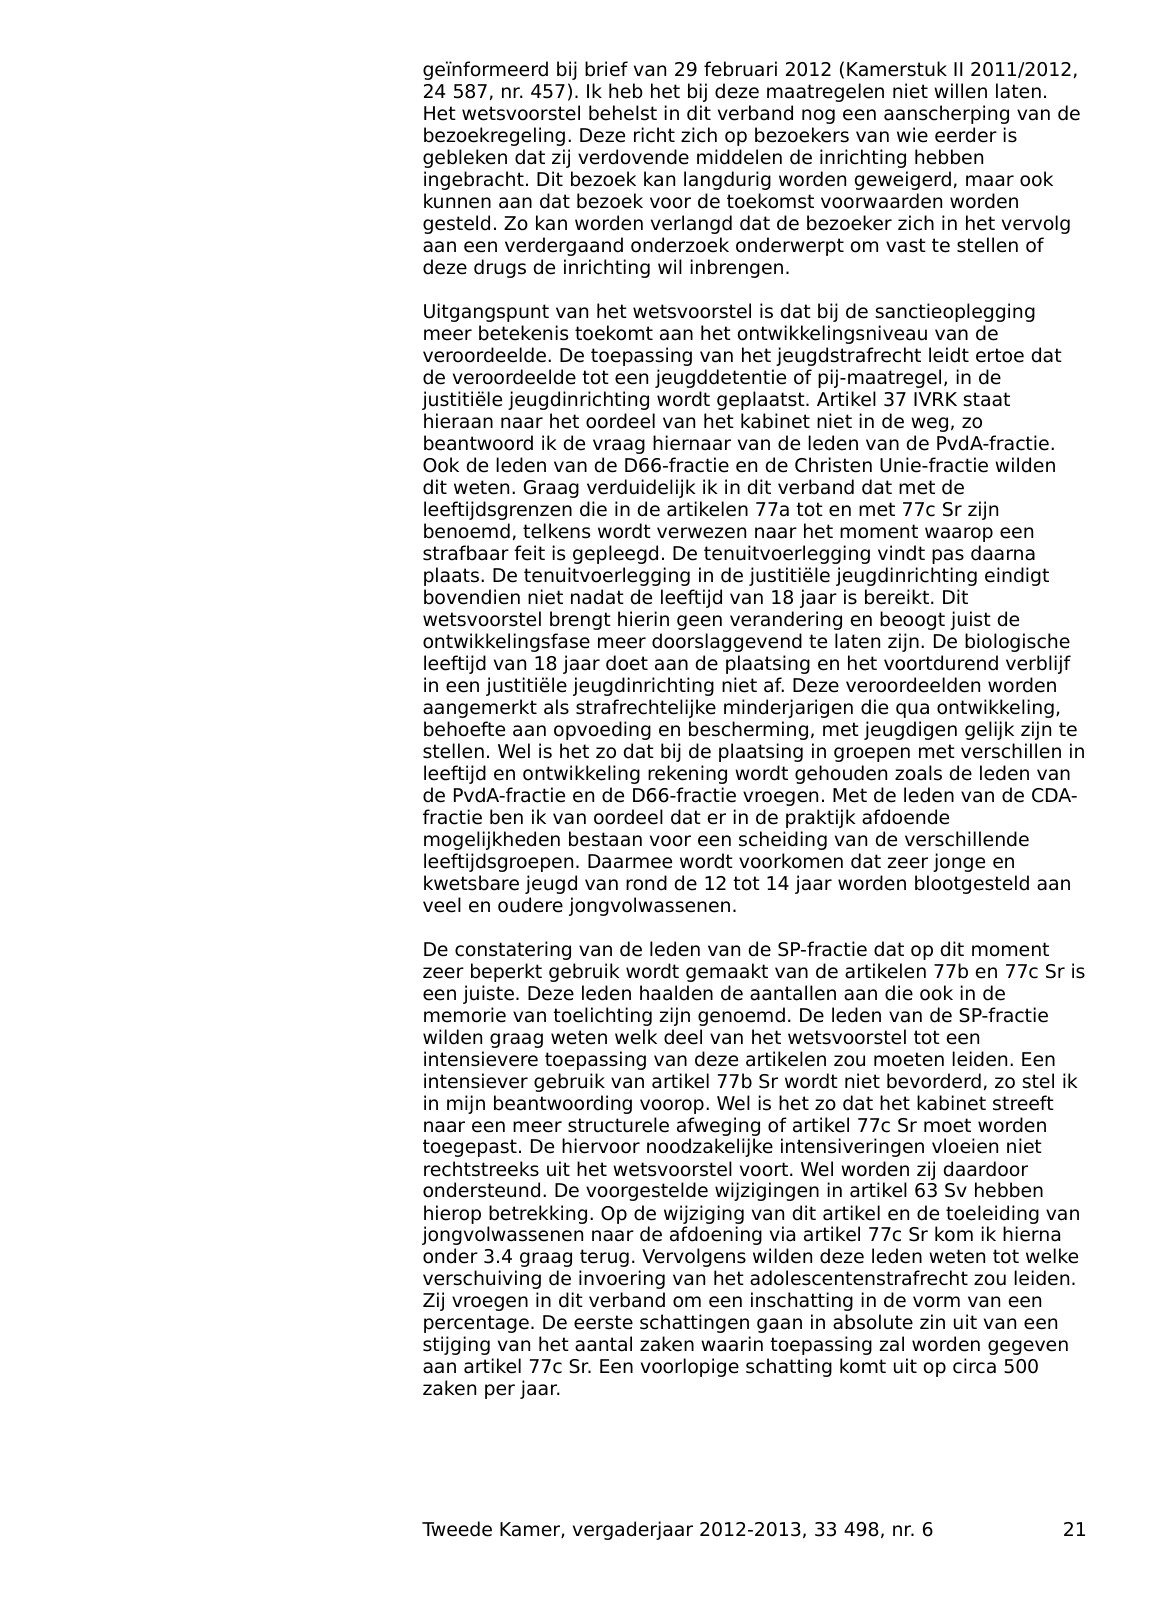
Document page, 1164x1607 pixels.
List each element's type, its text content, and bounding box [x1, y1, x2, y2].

text geïnformeerd bij brief van 29 februari 2012 (Kamerstuk II 2011/2012, 24 587, nr. 457). Ik heb het bij deze maatregelen niet willen laten. Het wetsvoorstel behelst in dit verband nog een aanscherping van de bezoekregeling. Deze richt zich op bezoekers van wie eerder is gebleken dat zij verdovende middelen de inrichting hebben ingebracht. Dit bezoek kan langdurig worden geweigerd, maar ook kunnen aan dat bezoek voor de toekomst voorwaarden worden gesteld. Zo kan worden verlangd dat de bezoeker zich in het vervolg aan een verdergaand onderzoek onderwerpt om vast te stellen of deze drugs de inrichting wil inbrengen. [422, 59, 1087, 279]
text De constatering van de leden van de SP-fractie dat op dit moment zeer beperkt gebruik wordt gemaakt van de artikelen 77b en 77c Sr is een juiste. Deze leden haalden de aantallen aan die ook in de memorie van toelichting zijn genoemd. De leden van de SP-fractie wilden graag weten welk deel van het wetsvoorstel tot een intensievere toepassing van deze artikelen zou moeten leiden. Een intensiever gebruik van artikel 77b Sr wordt niet bevorderd, zo stel ik in mijn beantwoording voorop. Wel is het zo dat het kabinet streeft naar een meer structurele afweging of artikel 77c Sr moet worden toegepast. De hiervoor noodzakelijke intensiveringen vloeien niet rechtstreeks uit het wetsvoorstel voort. Wel worden zij daardoor ondersteund. De voorgestelde wijzigingen in artikel 63 Sv hebben hierop betrekking. Op de wijziging van dit artikel en de toeleiding van jongvolwassenen naar de afdoening via artikel 77c Sr kom ik hierna onder 3.4 graag terug. Vervolgens wilden deze leden weten tot welke verschuiving de invoering van het adolescentenstrafrecht zou leiden. Zij vroegen in dit verband om een inschatting in de vorm van een percentage. De eerste schattingen gaan in absolute zin uit van een stijging van het aantal zaken waarin toepassing zal worden gegeven aan artikel 77c Sr. Een voorlopige schatting komt uit op circa 500 zaken per jaar. [422, 939, 1087, 1400]
text Uitgangspunt van het wetsvoorstel is dat bij de sanctieoplegging meer betekenis toekomt aan het ontwikkelingsniveau van de veroordeelde. De toepassing van het jeugdstrafrecht leidt ertoe dat de veroordeelde tot een jeugddetentie of pij-maatregel, in de justitiële jeugdinrichting wordt geplaatst. Artikel 37 IVRK staat hieraan naar het oordeel van het kabinet niet in de weg, zo beantwoord ik de vraag hiernaar van de leden van de PvdA-fractie. Ook de leden van de D66-fractie en de Christen Unie-fractie wilden dit weten. Graag verduidelijk ik in dit verband dat met de leeftijdsgrenzen die in de artikelen 77a tot en met 77c Sr zijn benoemd, telkens wordt verwezen naar het moment waarop een strafbaar feit is gepleegd. De tenuitvoerlegging vindt pas daarna plaats. De tenuitvoerlegging in de justitiële jeugdinrichting eindigt bovendien niet nadat de leeftijd van 18 jaar is bereikt. Dit wetsvoorstel brengt hierin geen verandering en beoogt juist de ontwikkelingsfase meer doorslaggevend te laten zijn. De biologische leeftijd van 18 jaar doet aan de plaatsing en het voortdurend verblijf in een justitiële jeugdinrichting niet af. Deze veroordeelden worden aangemerkt als strafrechtelijke minderjarigen die qua ontwikkeling, behoefte aan opvoeding en bescherming, met jeugdigen gelijk zijn te stellen. Wel is het zo dat bij de plaatsing in groepen met verschillen in leeftijd en ontwikkeling rekening wordt gehouden zoals de leden van de PvdA-fractie en de D66-fractie vroegen. Met de leden van de CDA-fractie ben ik van oordeel dat er in de praktijk afdoende mogelijkheden bestaan voor een scheiding van de verschillende leeftijdsgroepen. Daarmee wordt voorkomen dat zeer jonge en kwetsbare jeugd van rond de 12 tot 14 jaar worden blootgesteld aan veel en oudere jongvolwassenen. [422, 301, 1087, 916]
